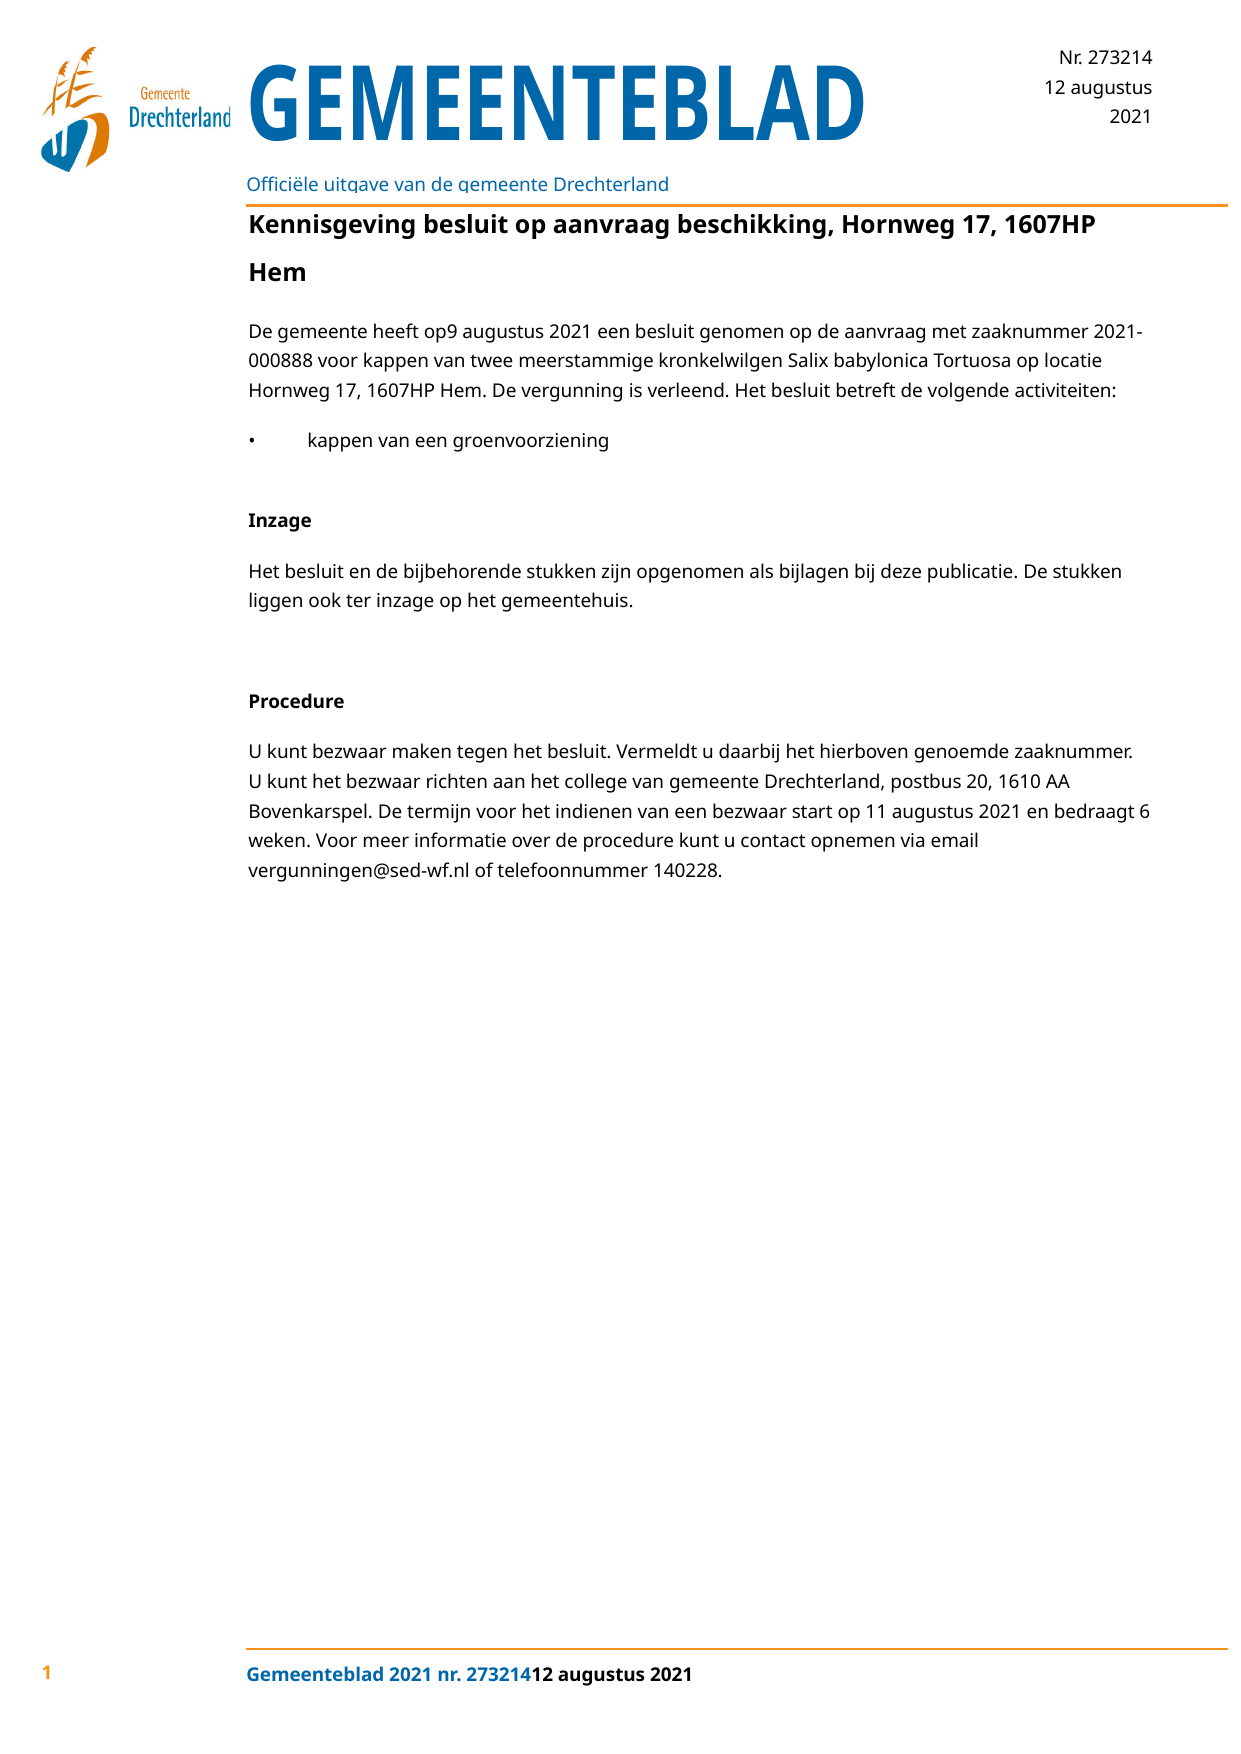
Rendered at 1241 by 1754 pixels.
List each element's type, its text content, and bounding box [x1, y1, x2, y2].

list kappen van een groenvoorziening [248, 427, 1152, 453]
text De gemeente heeft op9 augustus 2021 een besluit genomen op de aanvraag met zaaknummer 2021-000888 voor kappen van twee meerstammige kronkelwilgen Salix babylonica Tortuosa op locatie Hornweg 17, 1607HP Hem. De vergunning is verleend. Het besluit betreft de volgende activiteiten: [248, 318, 1152, 403]
picture [41, 158, 64, 172]
text Het besluit en de bijbehorende stukken zijn opgenomen als bijlagen bij deze publicatie. De stukken liggen ook ter inzage op het gemeentehuis. [248, 558, 1152, 613]
text Kennisgeving besluit op aanvraag beschikking, Hornweg 17, 1607HP Hem [248, 207, 1152, 288]
text Procedure [248, 688, 1152, 714]
text Inzage [248, 507, 1152, 533]
text U kunt bezwaar maken tegen het besluit. Vermeldt u daarbij het hierboven genoemde zaaknummer. U kunt het bezwaar richten aan het college van gemeente Drechterland, postbus 20, 1610 AA Bovenkarspel. De termijn voor het indienen van een bezwaar start op 11 augustus 2021 en bedraagt 6 weken. Voor meer informatie over de procedure kunt u contact opnemen via email vergunningen@sed-wf.nl of telefoonnummer 140228. [248, 739, 1152, 883]
picture [41, 47, 231, 172]
picture [226, 115, 231, 124]
